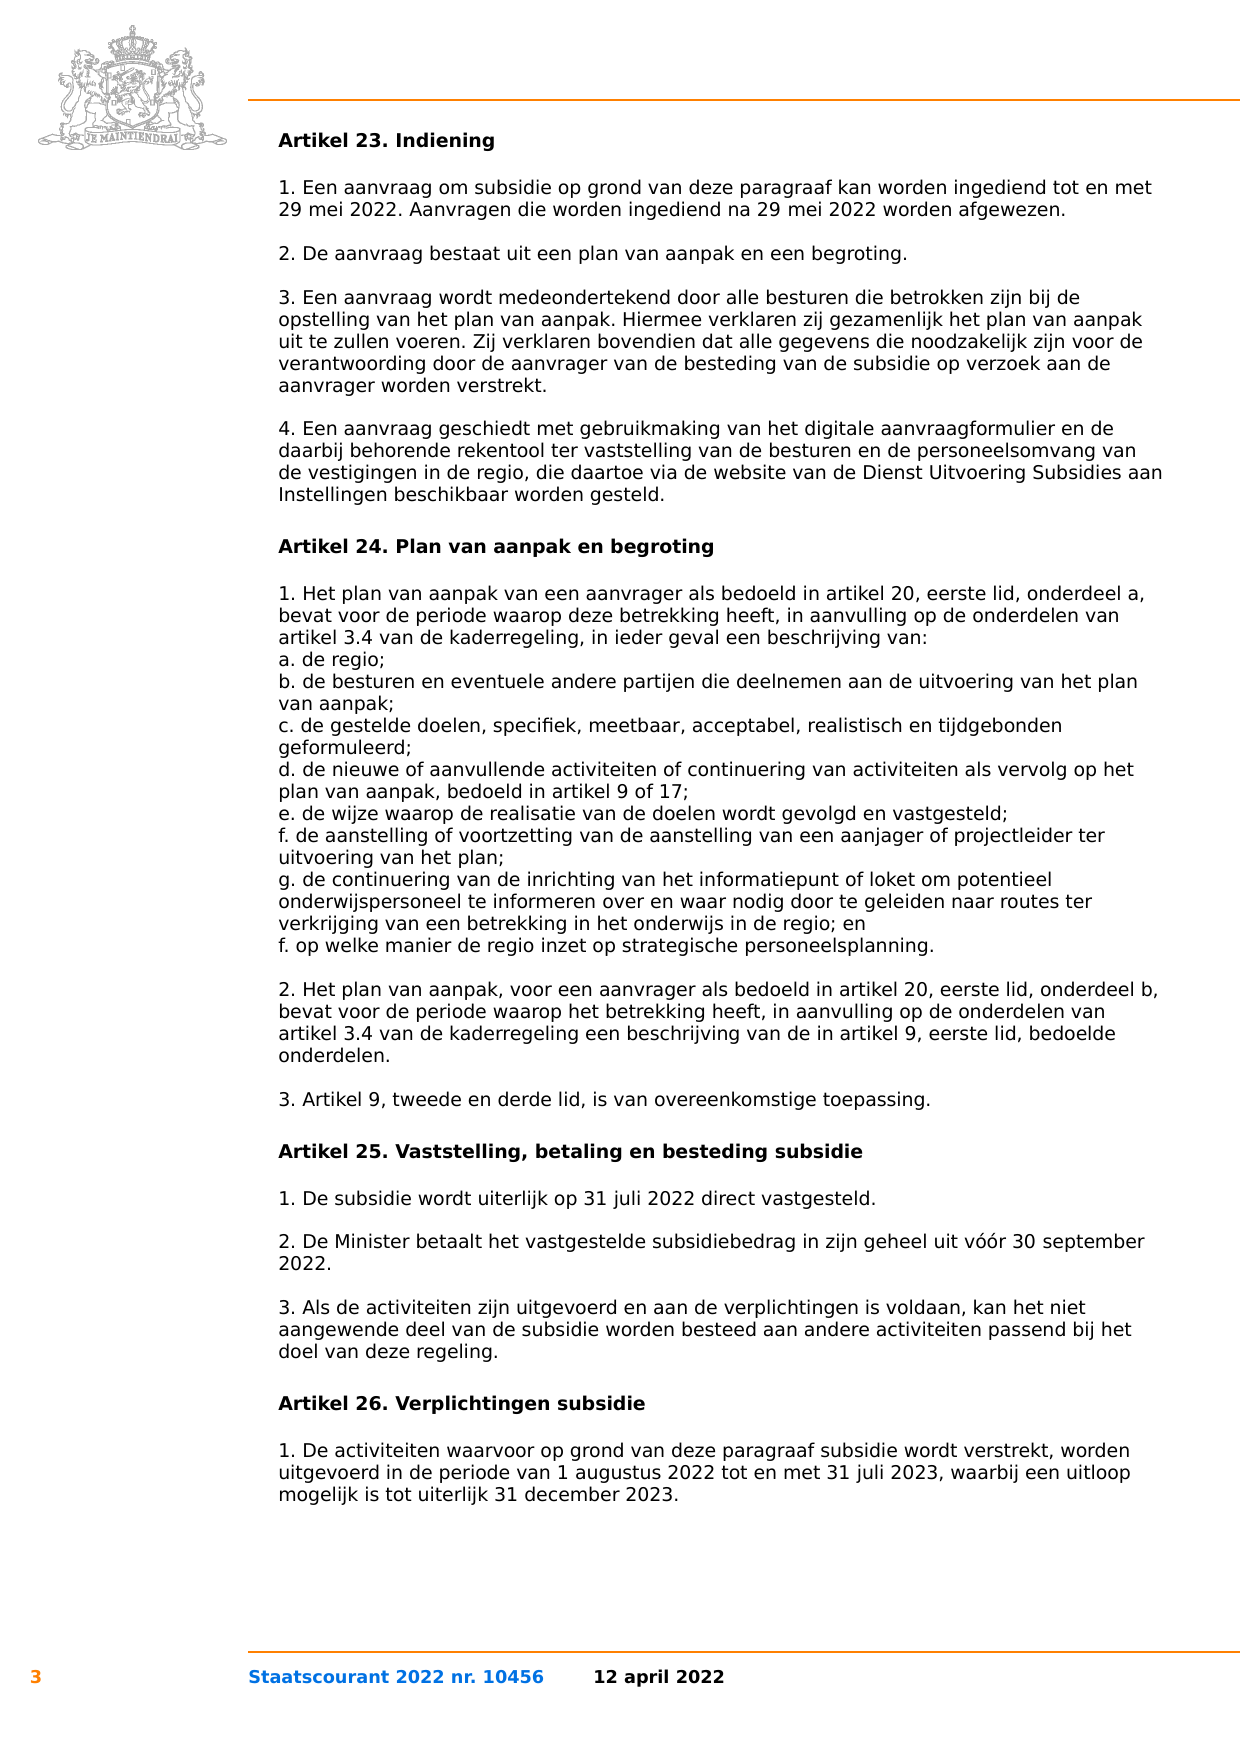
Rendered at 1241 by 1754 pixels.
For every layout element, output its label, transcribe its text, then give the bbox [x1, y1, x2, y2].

subtitle Artikel 23. Indiening [278, 130, 1163, 152]
text 3. Als de activiteiten zijn uitgevoerd en aan de verplichtingen is voldaan, kan het niet aangewende deel van de subsidie worden besteed aan andere activiteiten passend bij het doel van deze regeling. [278, 1297, 1163, 1363]
text f. de aanstelling of voortzetting van de aanstelling van een aanjager of projectleider ter uitvoering van het plan; [278, 825, 1163, 869]
text 3. Artikel 9, tweede en derde lid, is van overeenkomstige toepassing. [278, 1088, 1163, 1111]
subtitle Artikel 25. Vaststelling, betaling en besteding subsidie [278, 1141, 1163, 1162]
text a. de regio; [278, 649, 1163, 671]
text c. de gestelde doelen, specifiek, meetbaar, acceptabel, realistisch en tijdgebonden geformuleerd; [278, 715, 1163, 759]
text d. de nieuwe of aanvullende activiteiten of continuering van activiteiten als vervolg op het plan van aanpak, bedoeld in artikel 9 of 17; [278, 759, 1163, 803]
text b. de besturen en eventuele andere partijen die deelnemen aan de uitvoering van het plan van aanpak; [278, 671, 1163, 715]
text 2. De Minister betaalt het vastgestelde subsidiebedrag in zijn geheel uit vóór 30 september 2022. [278, 1231, 1163, 1275]
text 2. De aanvraag bestaat uit een plan van aanpak en een begroting. [278, 243, 1163, 265]
picture [38, 25, 227, 150]
text e. de wijze waarop de realisatie van de doelen wordt gevolgd en vastgesteld; [278, 803, 1163, 825]
subtitle Artikel 26. Verplichtingen subsidie [278, 1393, 1163, 1415]
text 2. Het plan van aanpak, voor een aanvrager als bedoeld in artikel 20, eerste lid, onderdeel b, bevat voor de periode waarop het betrekking heeft, in aanvulling op de onderdelen van artikel 3.4 van de kaderregeling een beschrijving van de in artikel 9, eerste lid, bedoelde onderdelen. [278, 979, 1163, 1067]
subtitle Artikel 24. Plan van aanpak en begroting [278, 536, 1163, 558]
text g. de continuering van de inrichting van het informatiepunt of loket om potentieel onderwijspersoneel te informeren over en waar nodig door te geleiden naar routes ter verkrijging van een betrekking in het onderwijs in de regio; en [278, 869, 1163, 935]
text 1. De activiteiten waarvoor op grond van deze paragraaf subsidie wordt verstrekt, worden uitgevoerd in de periode van 1 augustus 2022 tot en met 31 juli 2023, waarbij een uitloop mogelijk is tot uiterlijk 31 december 2023. [278, 1440, 1163, 1506]
text 1. De subsidie wordt uiterlijk op 31 juli 2022 direct vastgesteld. [278, 1187, 1163, 1209]
text 1. Een aanvraag om subsidie op grond van deze paragraaf kan worden ingediend tot en met 29 mei 2022. Aanvragen die worden ingediend na 29 mei 2022 worden afgewezen. [278, 177, 1163, 221]
text 3. Een aanvraag wordt medeondertekend door alle besturen die betrokken zijn bij de opstelling van het plan van aanpak. Hiermee verklaren zij gezamenlijk het plan van aanpak uit te zullen voeren. Zij verklaren bovendien dat alle gegevens die noodzakelijk zijn voor de verantwoording door de aanvrager van de besteding van de subsidie op verzoek aan de aanvrager worden verstrekt. [278, 287, 1163, 396]
text f. op welke manier de regio inzet op strategische personeelsplanning. [278, 935, 1163, 957]
text 4. Een aanvraag geschiedt met gebruikmaking van het digitale aanvraagformulier en de daarbij behorende rekentool ter vaststelling van de besturen en de personeelsomvang van de vestigingen in de regio, die daartoe via de website van de Dienst Uitvoering Subsidies aan Instellingen beschikbaar worden gesteld. [278, 418, 1163, 506]
text 1. Het plan van aanpak van een aanvrager als bedoeld in artikel 20, eerste lid, onderdeel a, bevat voor de periode waarop deze betrekking heeft, in aanvulling op de onderdelen van artikel 3.4 van de kaderregeling, in ieder geval een beschrijving van: [278, 583, 1163, 649]
